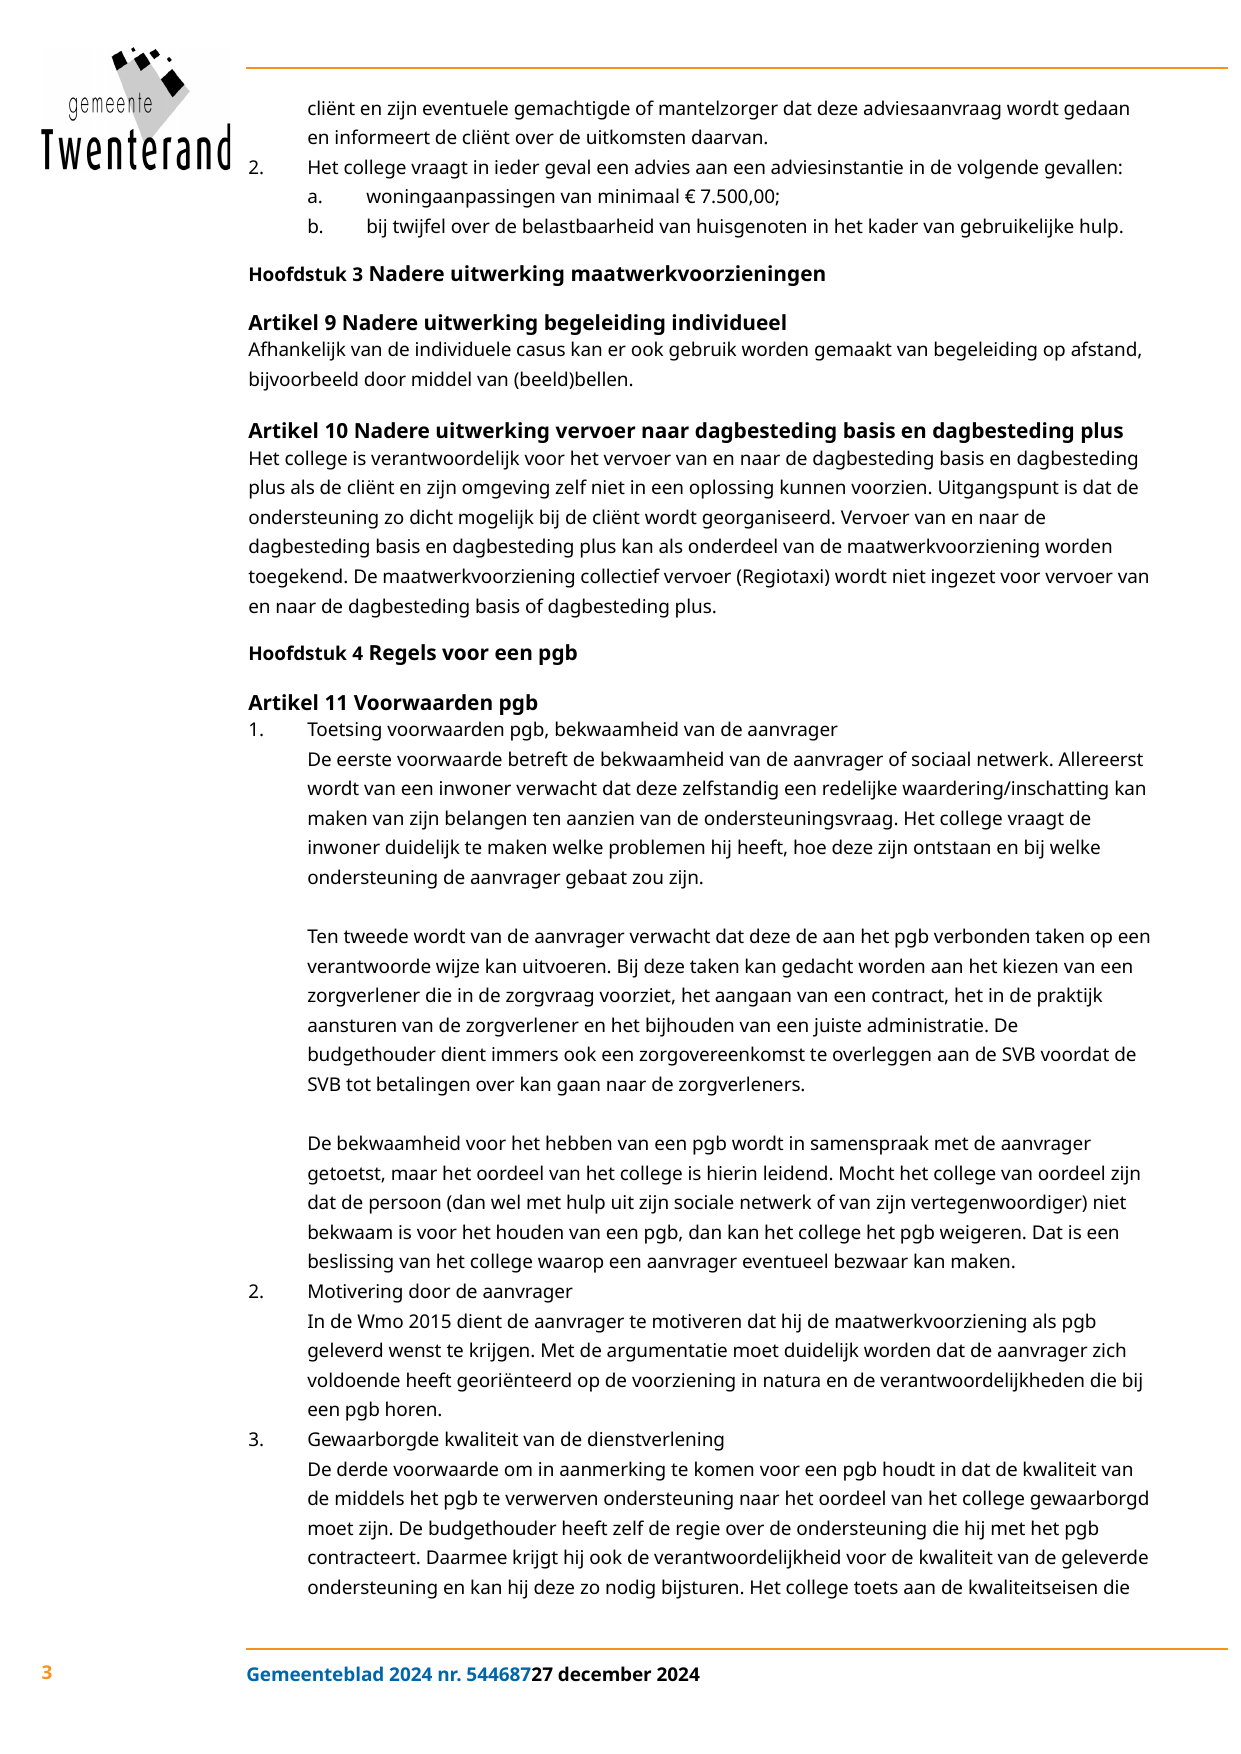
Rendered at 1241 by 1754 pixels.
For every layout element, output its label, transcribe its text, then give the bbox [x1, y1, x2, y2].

text Hoofdstuk 4 Regels voor een pgb [248, 638, 1152, 667]
text Hoofdstuk 3 Nadere uitwerking maatwerkvoorzieningen [248, 259, 1152, 287]
list bij twijfel over de belastbaarheid van huisgenoten in het kader van gebruikelijke hulp. [307, 213, 1152, 239]
text Artikel 10 Nadere uitwerking vervoer naar dagbesteding basis en dagbesteding plus [248, 416, 1152, 445]
list In de Wmo 2015 dient de aanvrager te motiveren dat hij de maatwerkvoorziening als pgb geleverd wenst te krijgen. Met de argumentatie moet duidelijk worden dat de aanvrager zich voldoende heeft georiënteerd op de voorziening in natura en de verantwoordelijkheden die bij een pgb horen. [248, 1308, 1152, 1422]
list Gewaarborgde kwaliteit van de dienstverlening [248, 1426, 1152, 1452]
text Artikel 9 Nadere uitwerking begeleiding individueel [248, 308, 1152, 336]
text Het college is verantwoordelijk voor het vervoer van en naar de dagbesteding basis en dagbesteding plus als de cliënt en zijn omgeving zelf niet in een oplossing kunnen voorzien. Uitgangspunt is dat de ondersteuning zo dicht mogelijk bij de cliënt wordt georganiseerd. Vervoer van en naar de dagbesteding basis en dagbesteding plus kan als onderdeel van de maatwerkvoorziening worden toegekend. De maatwerkvoorziening collectief vervoer (Regiotaxi) wordt niet ingezet voor vervoer van en naar de dagbesteding basis of dagbesteding plus. [248, 445, 1152, 618]
list woningaanpassingen van minimaal € 7.500,00; [307, 183, 1152, 209]
text Afhankelijk van de individuele casus kan er ook gebruik worden gemaakt van begeleiding op afstand, bijvoorbeeld door middel van (beeld)bellen. [248, 336, 1152, 392]
list Toetsing voorwaarden pgb, bekwaamheid van de aanvrager [248, 716, 1152, 742]
list Het college vraagt in ieder geval een advies aan een adviesinstantie in de volgende gevallen: [248, 154, 1152, 180]
list De bekwaamheid voor het hebben van een pgb wordt in samenspraak met de aanvrager getoetst, maar het oordeel van het college is hierin leidend. Mocht het college van oordeel zijn dat de persoon (dan wel met hulp uit zijn sociale netwerk of van zijn vertegenwoordiger) niet bekwaam is voor het houden van een pgb, dan kan het college het pgb weigeren. Dat is een beslissing van het college waarop een aanvrager eventueel bezwaar kan maken. [248, 1130, 1152, 1274]
list Ten tweede wordt van de aanvrager verwacht dat deze de aan het pgb verbonden taken op een verantwoorde wijze kan uitvoeren. Bij deze taken kan gedacht worden aan het kiezen van een zorgverlener die in de zorgvraag voorziet, het aangaan van een contract, het in de praktijk aansturen van de zorgverlener en het bijhouden van een juiste administratie. De budgethouder dient immers ook een zorgovereenkomst te overleggen aan de SVB voordat de SVB tot betalingen over kan gaan naar de zorgverleners. [248, 923, 1152, 1097]
text Artikel 11 Voorwaarden pgb [248, 688, 1152, 716]
list Motivering door de aanvrager [248, 1278, 1152, 1304]
picture [41, 47, 231, 172]
list cliënt en zijn eventuele gemachtigde of mantelzorger dat deze adviesaanvraag wordt gedaan en informeert de cliënt over de uitkomsten daarvan. [248, 95, 1152, 150]
list De derde voorwaarde om in aanmerking te komen voor een pgb houdt in dat de kwaliteit van de middels het pgb te verwerven ondersteuning naar het oordeel van het college gewaarborgd moet zijn. De budgethouder heeft zelf de regie over de ondersteuning die hij met het pgb contracteert. Daarmee krijgt hij ook de verantwoordelijkheid voor de kwaliteit van de geleverde ondersteuning en kan hij deze zo nodig bijsturen. Het college toets aan de kwaliteitseisen die [248, 1456, 1152, 1600]
list De eerste voorwaarde betreft de bekwaamheid van de aanvrager of sociaal netwerk. Allereerst wordt van een inwoner verwacht dat deze zelfstandig een redelijke waardering/inschatting kan maken van zijn belangen ten aanzien van de ondersteuningsvraag. Het college vraagt de inwoner duidelijk te maken welke problemen hij heeft, hoe deze zijn ontstaan en bij welke ondersteuning de aanvrager gebaat zou zijn. [248, 746, 1152, 890]
